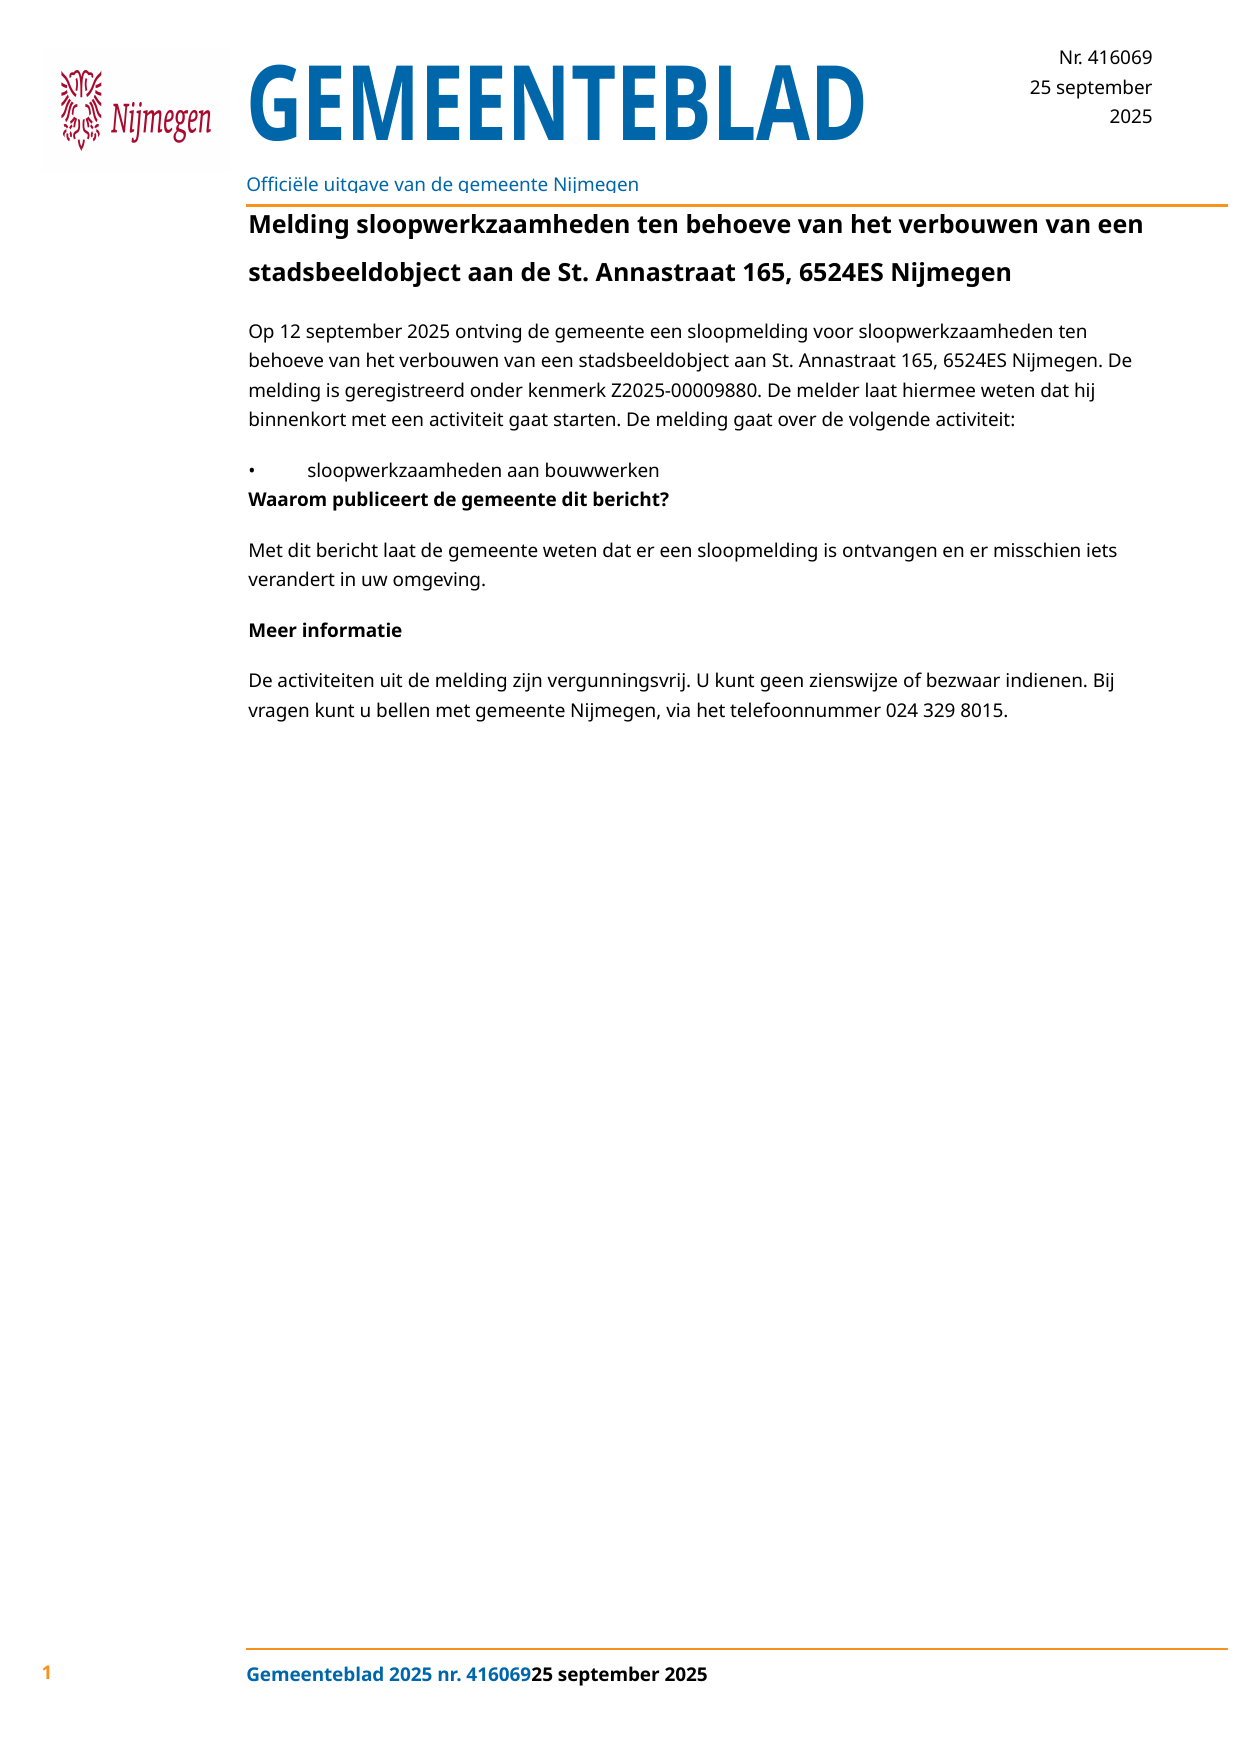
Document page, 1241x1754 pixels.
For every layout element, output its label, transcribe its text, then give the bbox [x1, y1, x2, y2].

list sloopwerkzaamheden aan bouwwerken [248, 457, 1152, 483]
text Waarom publiceert de gemeente dit bericht? [248, 487, 1152, 512]
text Melding sloopwerkzaamheden ten behoeve van het verbouwen van een stadsbeeldobject aan de St. Annastraat 165, 6524ES Nijmegen [248, 207, 1152, 288]
picture [41, 47, 231, 172]
text Met dit bericht laat de gemeente weten dat er een sloopmelding is ontvangen en er misschien iets verandert in uw omgeving. [248, 537, 1152, 592]
text De activiteiten uit de melding zijn vergunningsvrij. U kunt geen zienswijze of bezwaar indienen. Bij vragen kunt u bellen met gemeente Nijmegen, via het telefoonnummer 024 329 8015. [248, 667, 1152, 723]
text Op 12 september 2025 ontving de gemeente een sloopmelding voor sloopwerkzaamheden ten behoeve van het verbouwen van een stadsbeeldobject aan St. Annastraat 165, 6524ES Nijmegen. De melding is geregistreerd onder kenmerk Z2025-00009880. De melder laat hiermee weten dat hij binnenkort met een activiteit gaat starten. De melding gaat over de volgende activiteit: [248, 318, 1152, 432]
text Meer informatie [248, 617, 1152, 643]
